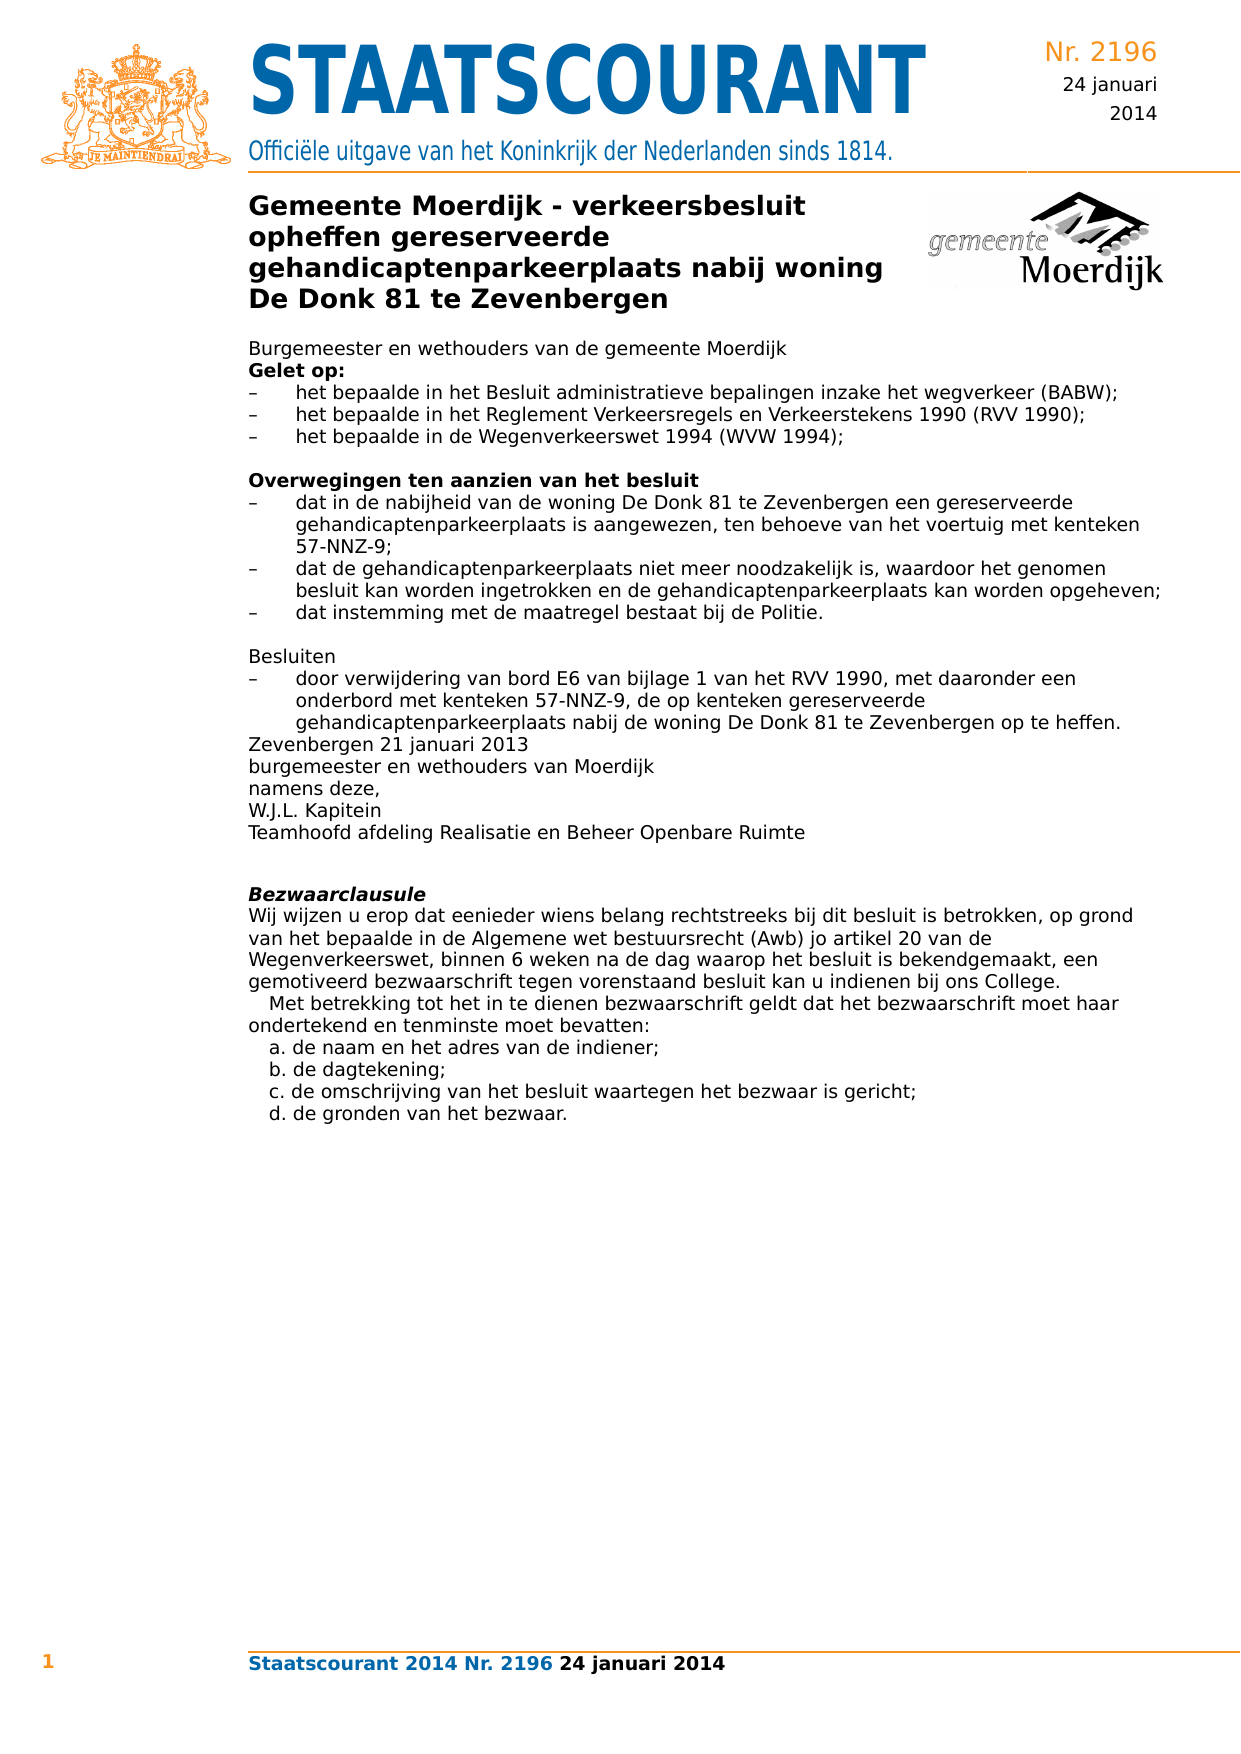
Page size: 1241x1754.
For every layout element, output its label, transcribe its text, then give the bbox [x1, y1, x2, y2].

subtitle Gemeente Moerdijk - verkeersbesluit opheffen gereserveerde gehandicaptenparkeerplaats nabij woning De Donk 81 te Zevenbergen [248, 191, 1163, 315]
subtitle Bezwaarclausule [248, 883, 1163, 905]
text Burgemeester en wethouders van de gemeente Moerdijk [248, 338, 1163, 360]
text a. de naam en het adres van de indiener; [248, 1037, 1163, 1059]
text namens deze, [248, 778, 1163, 800]
text d. de gronden van het bezwaar. [248, 1103, 1163, 1125]
list door verwijdering van bord E6 van bijlage 1 van het RVV 1990, met daaronder een onderbord met kenteken 57-NNZ-9, de op kenteken gereserveerde gehandicaptenparkeerplaats nabij de woning De Donk 81 te Zevenbergen op te heffen. [248, 668, 1163, 734]
list dat de gehandicaptenparkeerplaats niet meer noodzakelijk is, waardoor het genomen besluit kan worden ingetrokken en de gehandicaptenparkeerplaats kan worden opgeheven; [248, 558, 1163, 602]
list het bepaalde in de Wegenverkeerswet 1994 (WVW 1994); [248, 426, 1163, 448]
list het bepaalde in het Reglement Verkeersregels en Verkeerstekens 1990 (RVV 1990); [248, 404, 1163, 426]
text Zevenbergen 21 januari 2013 [248, 734, 1163, 756]
text Wij wijzen u erop dat eenieder wiens belang rechtstreeks bij dit besluit is betrokken, op grond van het bepaalde in de Algemene wet bestuursrecht (Awb) jo artikel 20 van de Wegenverkeerswet, binnen 6 weken na de dag waarop het besluit is bekendgemaakt, een gemotiveerd bezwaarschrift tegen vorenstaand besluit kan u indienen bij ons College. [248, 905, 1163, 993]
text Met betrekking tot het in te dienen bezwaarschrift geldt dat het bezwaarschrift moet haar ondertekend en tenminste moet bevatten: [248, 993, 1163, 1037]
text c. de omschrijving van het besluit waartegen het bezwaar is gericht; [248, 1081, 1163, 1103]
text Besluiten [248, 646, 1163, 668]
text Teamhoofd afdeling Realisatie en Beheer Openbare Ruimte [248, 822, 1163, 844]
list het bepaalde in het Besluit administratieve bepalingen inzake het wegverkeer (BABW); [248, 382, 1163, 404]
picture [927, 190, 1164, 291]
subtitle Overwegingen ten aanzien van het besluit [248, 470, 1163, 492]
text b. de dagtekening; [248, 1059, 1163, 1081]
text burgemeester en wethouders van Moerdijk [248, 756, 1163, 778]
subtitle Gelet op: [248, 360, 1163, 382]
list dat in de nabijheid van de woning De Donk 81 te Zevenbergen een gereserveerde gehandicaptenparkeerplaats is aangewezen, ten behoeve van het voertuig met kenteken 57-NNZ-9; [248, 492, 1163, 558]
picture [41, 44, 231, 169]
list dat instemming met de maatregel bestaat bij de Politie. [248, 602, 1163, 624]
text W.J.L. Kapitein [248, 800, 1163, 822]
